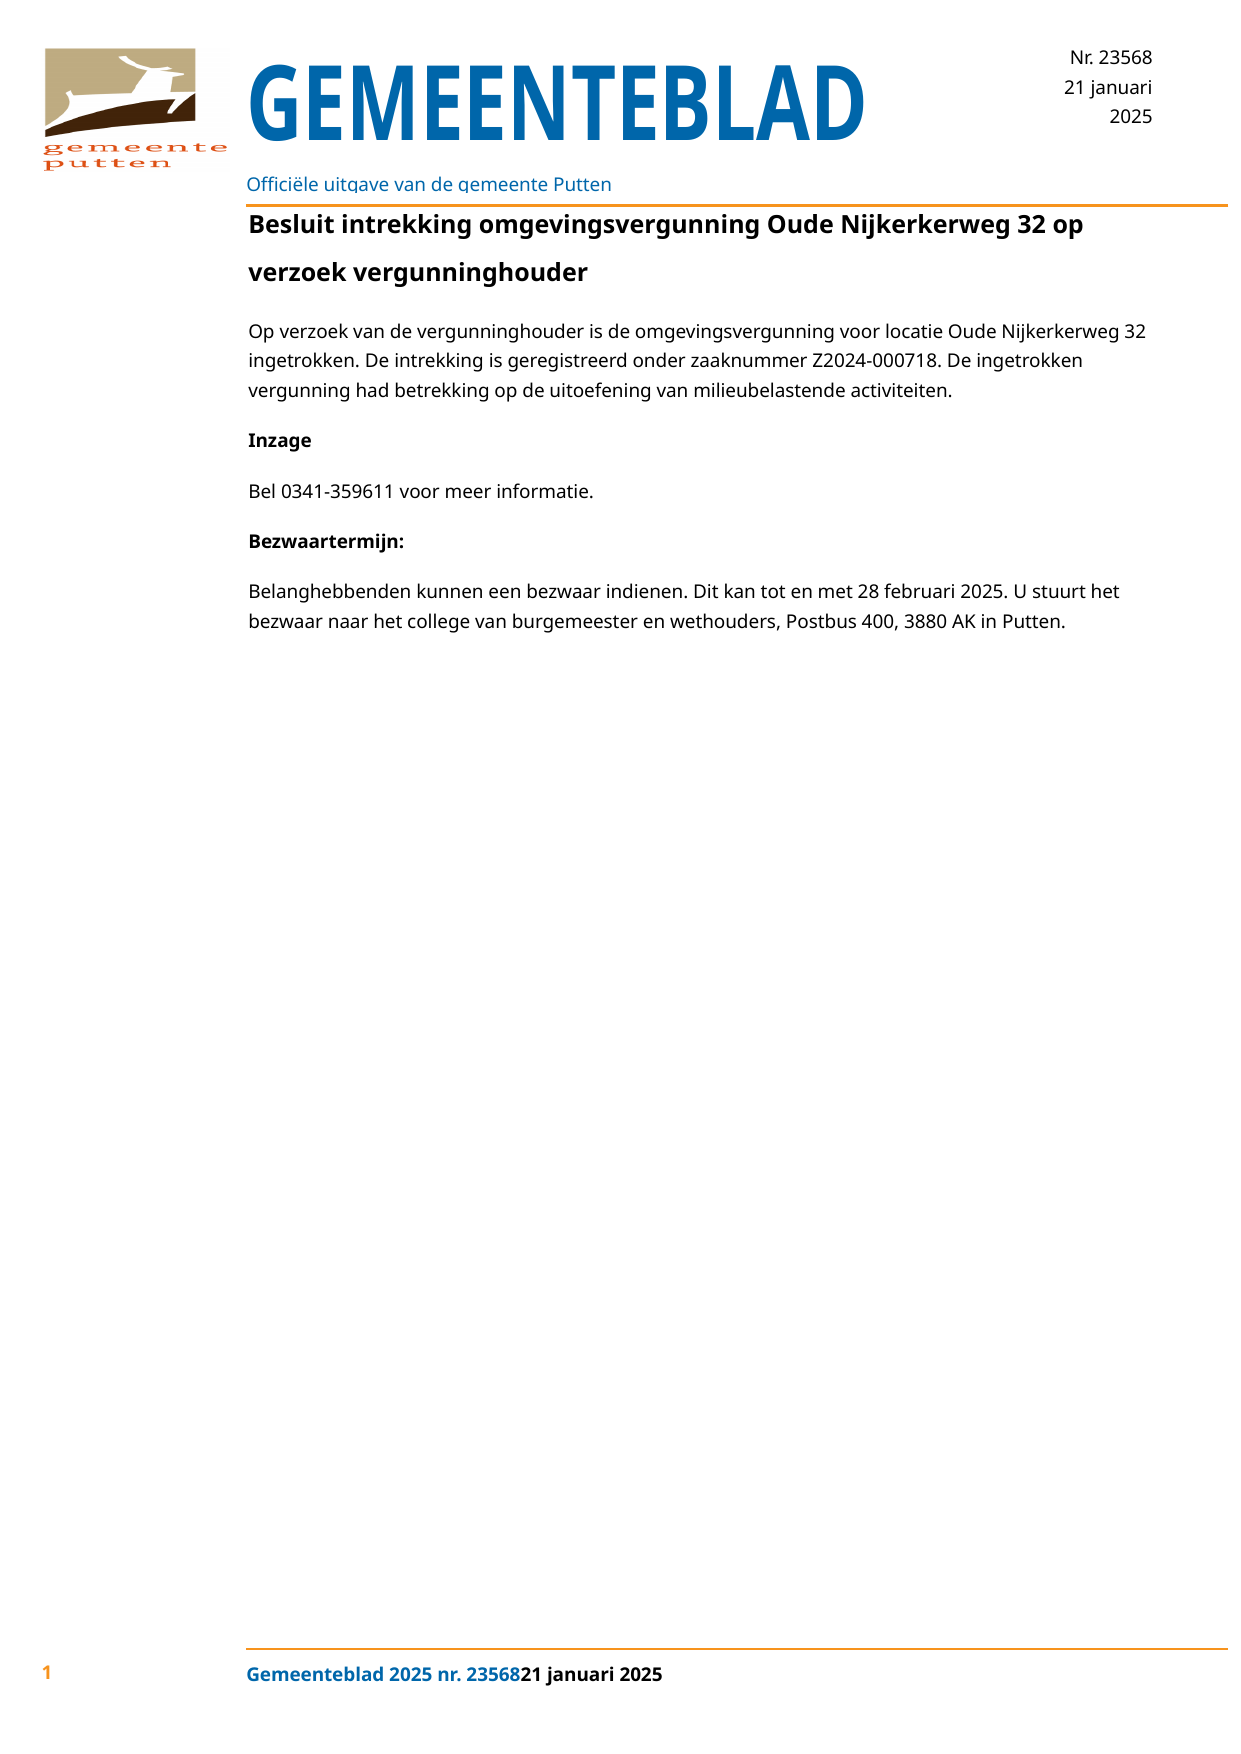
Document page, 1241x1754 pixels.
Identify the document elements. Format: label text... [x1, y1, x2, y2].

picture [41, 47, 231, 172]
text Besluit intrekking omgevingsvergunning Oude Nijkerkerweg 32 op verzoek vergunninghouder [248, 207, 1152, 288]
text Inzage [248, 427, 1152, 453]
text Op verzoek van de vergunninghouder is de omgevingsvergunning voor locatie Oude Nijkerkerweg 32 ingetrokken. De intrekking is geregistreerd onder zaaknummer Z2024-000718. De ingetrokken vergunning had betrekking op de uitoefening van milieubelastende activiteiten. [248, 318, 1152, 403]
text Bel 0341-359611 voor meer informatie. [248, 478, 1152, 504]
text Bezwaartermijn: [248, 528, 1152, 554]
text Belanghebbenden kunnen een bezwaar indienen. Dit kan tot en met 28 februari 2025. U stuurt het bezwaar naar het college van burgemeester en wethouders, Postbus 400, 3880 AK in Putten. [248, 579, 1152, 634]
